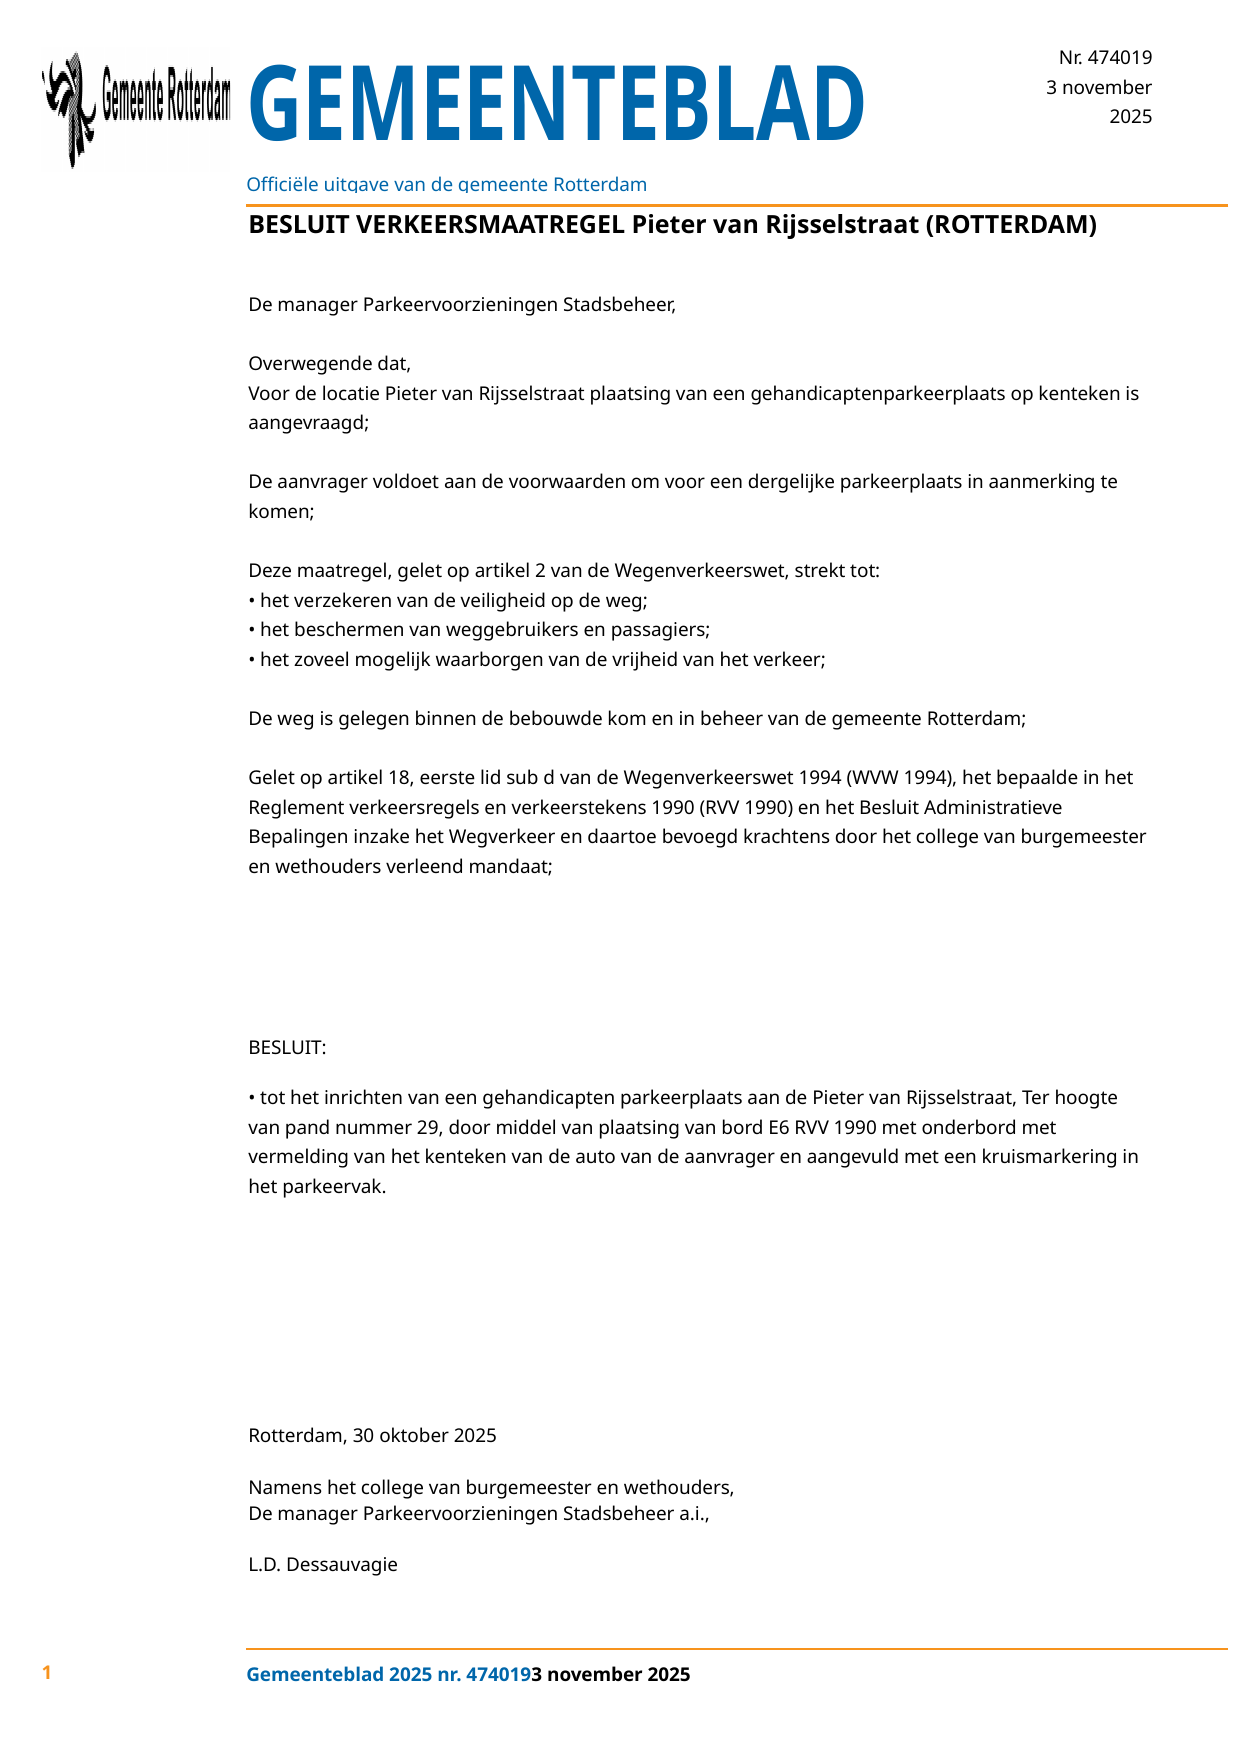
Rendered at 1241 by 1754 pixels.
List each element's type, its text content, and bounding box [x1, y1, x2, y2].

text Namens het college van burgemeester en wethouders, [248, 1474, 1152, 1500]
text De aanvrager voldoet aan de voorwaarden om voor een dergelijke parkeerplaats in aanmerking te komen; [248, 468, 1152, 524]
text De weg is gelegen binnen de bebouwde kom en in beheer van de gemeente Rotterdam; [248, 705, 1152, 731]
text • het beschermen van weggebruikers en passagiers; [248, 616, 1152, 642]
text Voor de locatie Pieter van Rijsselstraat plaatsing van een gehandicaptenparkeerplaats op kenteken is aangevraagd; [248, 380, 1152, 435]
text Gelet op artikel 18, eerste lid sub d van de Wegenverkeerswet 1994 (WVW 1994), het bepaalde in het Reglement verkeersregels en verkeerstekens 1990 (RVV 1990) en het Besluit Administratieve Bepalingen inzake het Wegverkeer en daartoe bevoegd krachtens door het college van burgemeester en wethouders verleend mandaat; [248, 764, 1152, 879]
text Overwegende dat, [248, 350, 1152, 376]
picture [41, 47, 231, 172]
text • het verzekeren van de veiligheid op de weg; [248, 587, 1152, 613]
text BESLUIT: [248, 1034, 1152, 1060]
text Rotterdam, 30 oktober 2025 [248, 1423, 1152, 1448]
text Deze maatregel, gelet op artikel 2 van de Wegenverkeerswet, strekt tot: [248, 557, 1152, 583]
text L.D. Dessauvagie [248, 1551, 1152, 1577]
text • tot het inrichten van een gehandicapten parkeerplaats aan de Pieter van Rijsselstraat, Ter hoogte van pand nummer 29, door middel van plaatsing van bord E6 RVV 1990 met onderbord met vermelding van het kenteken van de auto van de aanvrager en aangevuld met een kruismarkering in het parkeervak. [248, 1084, 1152, 1199]
text • het zoveel mogelijk waarborgen van de vrijheid van het verkeer; [248, 646, 1152, 672]
text De manager Parkeervoorzieningen Stadsbeheer, [248, 291, 1152, 317]
text BESLUIT VERKEERSMAATREGEL Pieter van Rijsselstraat (ROTTERDAM) [248, 207, 1152, 241]
text De manager Parkeervoorzieningen Stadsbeheer a.i., [248, 1500, 1152, 1526]
